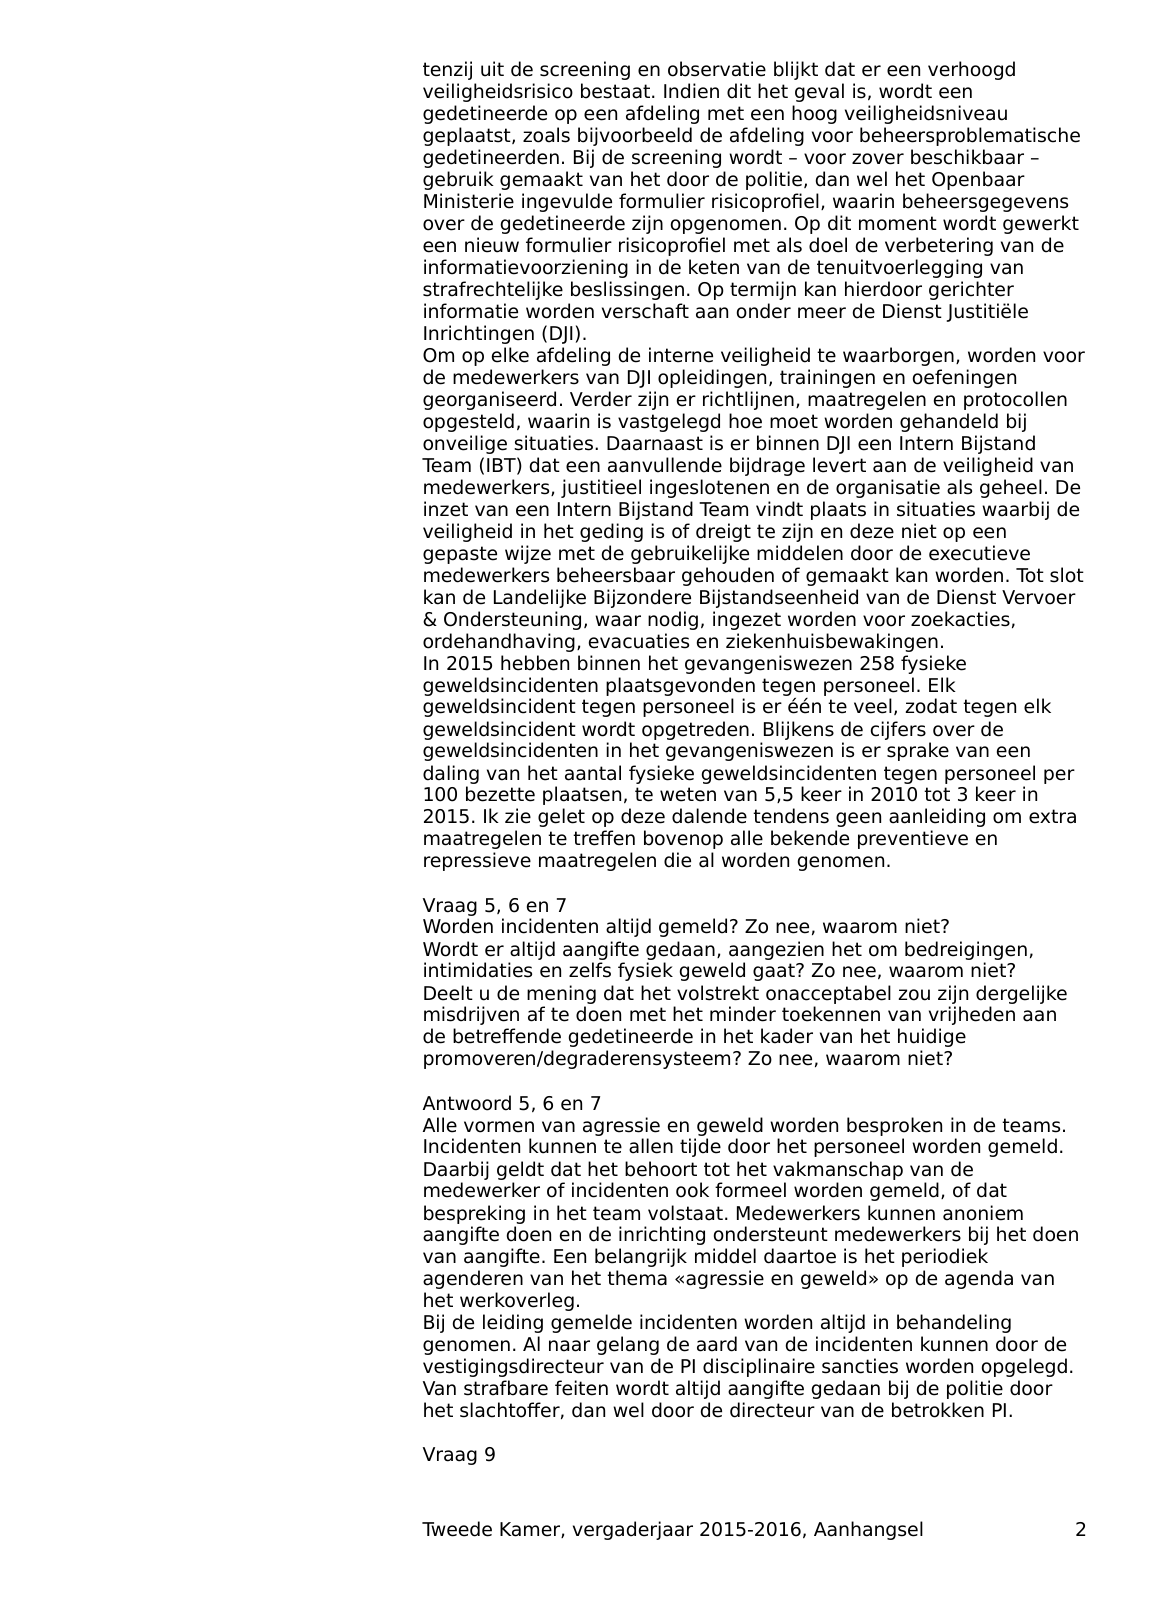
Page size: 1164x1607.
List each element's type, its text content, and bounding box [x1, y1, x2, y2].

text Vraag 9 [422, 1444, 1087, 1466]
text Antwoord 5, 6 en 7 [422, 1092, 1087, 1114]
text Alle vormen van agressie en geweld worden besproken in de teams. Incidenten kunnen te allen tijde door het personeel worden gemeld. Daarbij geldt dat het behoort tot het vakmanschap van de medewerker of incidenten ook formeel worden gemeld, of dat bespreking in het team volstaat. Medewerkers kunnen anoniem aangifte doen en de inrichting ondersteunt medewerkers bij het doen van aangifte. Een belangrijk middel daartoe is het periodiek agenderen van het thema «agressie en geweld» op de agenda van het werkoverleg. [422, 1114, 1087, 1312]
text Vraag 5, 6 en 7 [422, 894, 1087, 916]
text Worden incidenten altijd gemeld? Zo nee, waarom niet? [422, 916, 1087, 938]
text Deelt u de mening dat het volstrekt onacceptabel zou zijn dergelijke misdrijven af te doen met het minder toekennen van vrijheden aan de betreffende gedetineerde in het kader van het huidige promoveren/degraderensysteem? Zo nee, waarom niet? [422, 982, 1087, 1070]
text Wordt er altijd aangifte gedaan, aangezien het om bedreigingen, intimidaties en zelfs fysiek geweld gaat? Zo nee, waarom niet? [422, 938, 1087, 982]
text In 2015 hebben binnen het gevangeniswezen 258 fysieke geweldsincidenten plaatsgevonden tegen personeel. Elk geweldsincident tegen personeel is er één te veel, zodat tegen elk geweldsincident wordt opgetreden. Blijkens de cijfers over de geweldsincidenten in het gevangeniswezen is er sprake van een daling van het aantal fysieke geweldsincidenten tegen personeel per 100 bezette plaatsen, te weten van 5,5 keer in 2010 tot 3 keer in 2015. Ik zie gelet op deze dalende tendens geen aanleiding om extra maatregelen te treffen bovenop alle bekende preventieve en repressieve maatregelen die al worden genomen. [422, 652, 1087, 872]
text tenzij uit de screening en observatie blijkt dat er een verhoogd veiligheidsrisico bestaat. Indien dit het geval is, wordt een gedetineerde op een afdeling met een hoog veiligheidsniveau geplaatst, zoals bijvoorbeeld de afdeling voor beheersproblematische gedetineerden. Bij de screening wordt – voor zover beschikbaar – gebruik gemaakt van het door de politie, dan wel het Openbaar Ministerie ingevulde formulier risicoprofiel, waarin beheersgegevens over de gedetineerde zijn opgenomen. Op dit moment wordt gewerkt een nieuw formulier risicoprofiel met als doel de verbetering van de informatievoorziening in de keten van de tenuitvoerlegging van strafrechtelijke beslissingen. Op termijn kan hierdoor gerichter informatie worden verschaft aan onder meer de Dienst Justitiële Inrichtingen (DJI). [422, 59, 1087, 345]
text Bij de leiding gemelde incidenten worden altijd in behandeling genomen. Al naar gelang de aard van de incidenten kunnen door de vestigingsdirecteur van de PI disciplinaire sancties worden opgelegd. Van strafbare feiten wordt altijd aangifte gedaan bij de politie door het slachtoffer, dan wel door de directeur van de betrokken PI. [422, 1312, 1087, 1422]
text Om op elke afdeling de interne veiligheid te waarborgen, worden voor de medewerkers van DJI opleidingen, trainingen en oefeningen georganiseerd. Verder zijn er richtlijnen, maatregelen en protocollen opgesteld, waarin is vastgelegd hoe moet worden gehandeld bij onveilige situaties. Daarnaast is er binnen DJI een Intern Bijstand Team (IBT) dat een aanvullende bijdrage levert aan de veiligheid van medewerkers, justitieel ingeslotenen en de organisatie als geheel. De inzet van een Intern Bijstand Team vindt plaats in situaties waarbij de veiligheid in het geding is of dreigt te zijn en deze niet op een gepaste wijze met de gebruikelijke middelen door de executieve medewerkers beheersbaar gehouden of gemaakt kan worden. Tot slot kan de Landelijke Bijzondere Bijstandseenheid van de Dienst Vervoer & Ondersteuning, waar nodig, ingezet worden voor zoekacties, ordehandhaving, evacuaties en ziekenhuisbewakingen. [422, 345, 1087, 652]
